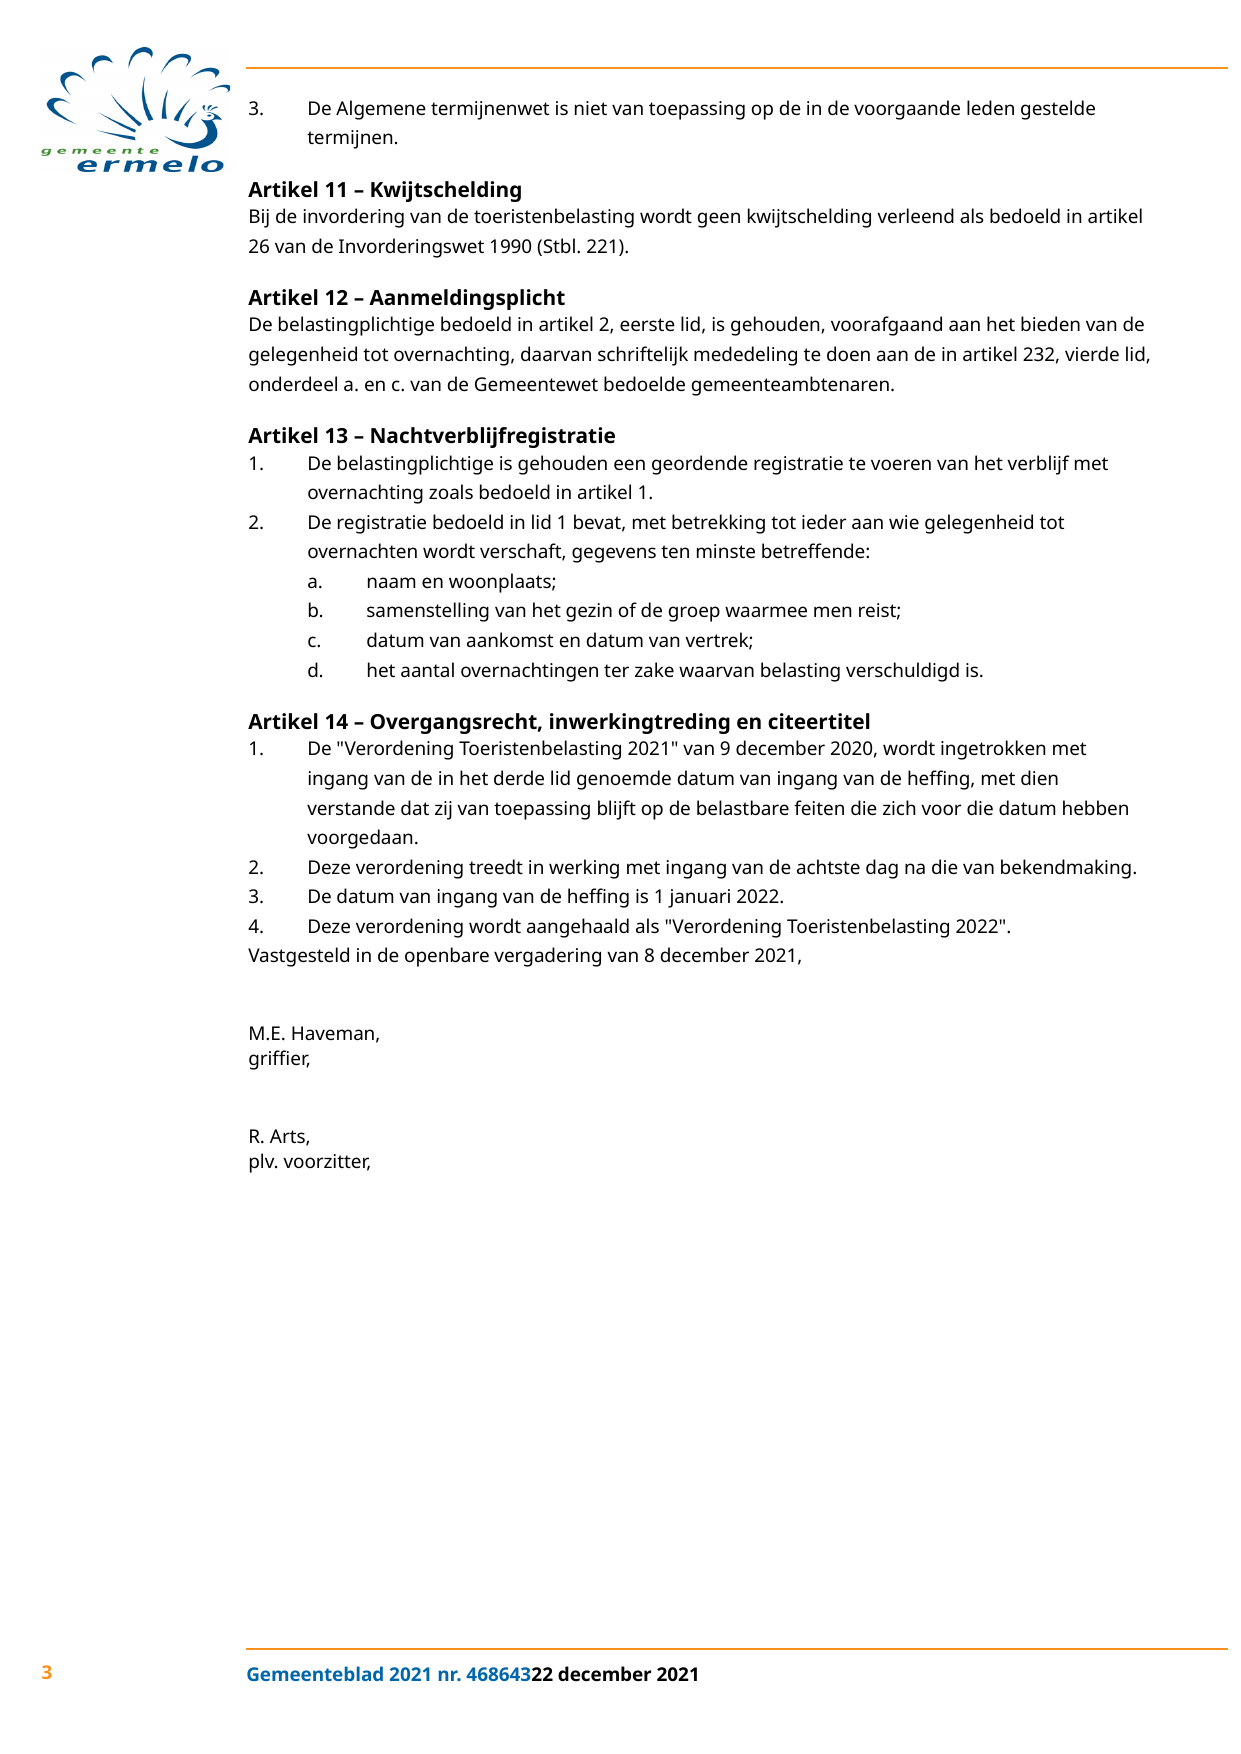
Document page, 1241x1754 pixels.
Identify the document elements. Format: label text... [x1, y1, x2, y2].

text Bij de invordering van de toeristenbelasting wordt geen kwijtschelding verleend als bedoeld in artikel 26 van de Invorderingswet 1990 (Stbl. 221). [248, 203, 1152, 258]
list De registratie bedoeld in lid 1 bevat, met betrekking tot ieder aan wie gelegenheid tot overnachten wordt verschaft, gegevens ten minste betreffende: [248, 509, 1152, 564]
text Artikel 11 – Kwijtschelding [248, 175, 1152, 203]
text R. Arts, [248, 1123, 1152, 1148]
list naam en woonplaats; [307, 568, 1152, 594]
text Vastgesteld in de openbare vergadering van 8 december 2021, [248, 943, 1152, 968]
list Deze verordening treedt in werking met ingang van de achtste dag na die van bekendmaking. [248, 854, 1152, 880]
text M.E. Haveman, [248, 1020, 1152, 1046]
list datum van aankomst en datum van vertrek; [307, 627, 1152, 653]
text De belastingplichtige bedoeld in artikel 2, eerste lid, is gehouden, voorafgaand aan het bieden van de gelegenheid tot overnachting, daarvan schriftelijk mededeling te doen aan de in artikel 232, vierde lid, onderdeel a. en c. van de Gemeentewet bedoelde gemeenteambtenaren. [248, 312, 1152, 397]
picture [41, 47, 231, 172]
text griffier, [248, 1046, 1152, 1071]
text Artikel 13 – Nachtverblijfregistratie [248, 421, 1152, 450]
list De belastingplichtige is gehouden een geordende registratie te voeren van het verblijf met overnachting zoals bedoeld in artikel 1. [248, 450, 1152, 505]
list samenstelling van het gezin of de groep waarmee men reist; [307, 598, 1152, 623]
list De datum van ingang van de heffing is 1 januari 2022. [248, 883, 1152, 909]
list De "Verordening Toeristenbelasting 2021" van 9 december 2020, wordt ingetrokken met ingang van de in het derde lid genoemde datum van ingang van de heffing, met dien verstande dat zij van toepassing blijft op de belastbare feiten die zich voor die datum hebben voorgedaan. [248, 736, 1152, 850]
text Artikel 12 – Aanmeldingsplicht [248, 283, 1152, 312]
text Artikel 14 – Overgangsrecht, inwerkingtreding en citeertitel [248, 707, 1152, 736]
text plv. voorzitter, [248, 1148, 1152, 1174]
list De Algemene termijnenwet is niet van toepassing op de in de voorgaande leden gestelde termijnen. [248, 95, 1152, 150]
list het aantal overnachtingen ter zake waarvan belasting verschuldigd is. [307, 657, 1152, 682]
list Deze verordening wordt aangehaald als "Verordening Toeristenbelasting 2022". [248, 913, 1152, 939]
